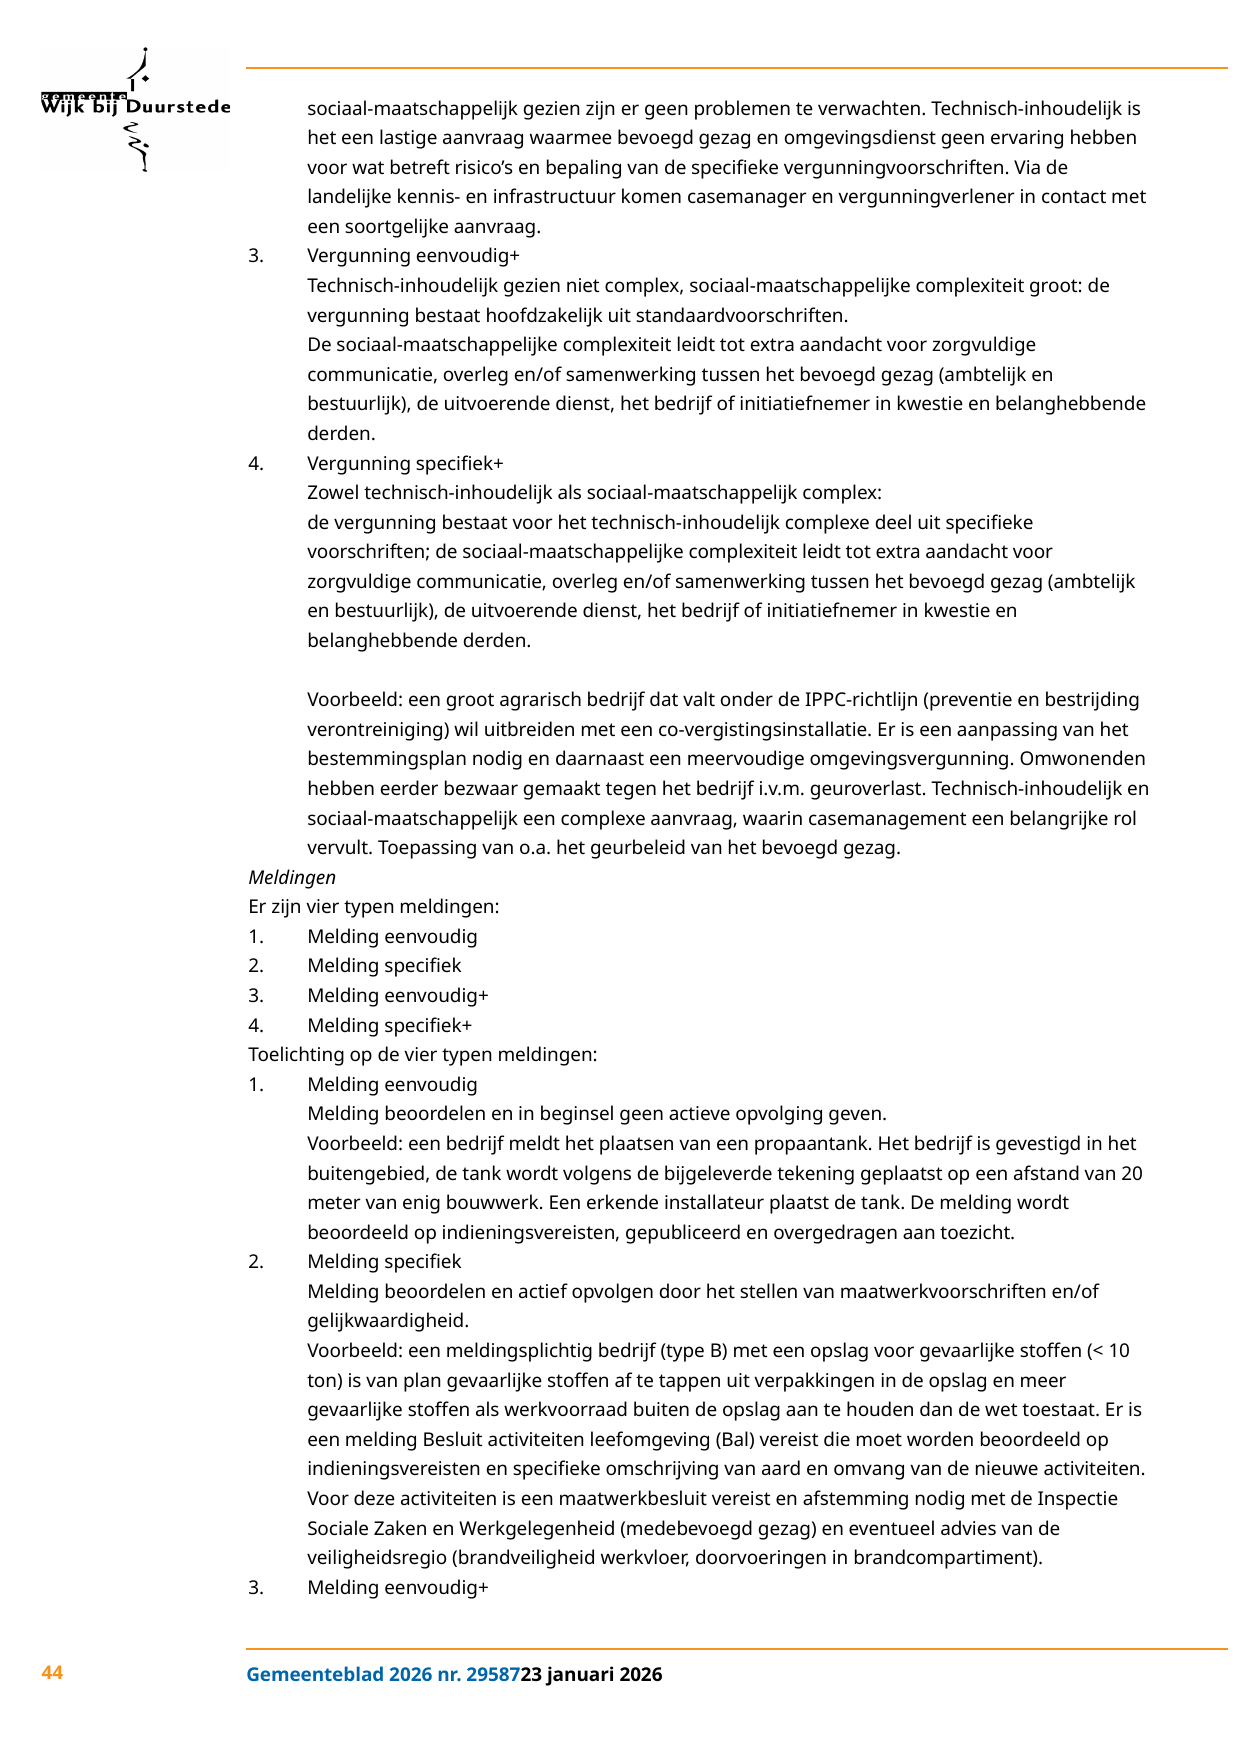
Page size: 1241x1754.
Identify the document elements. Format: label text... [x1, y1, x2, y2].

list Melding eenvoudig+ [248, 982, 1152, 1008]
list Melding eenvoudig [248, 923, 1152, 949]
list Melding beoordelen en actief opvolgen door het stellen van maatwerkvoorschriften en/of gelijkwaardigheid. [248, 1278, 1152, 1333]
list Melding beoordelen en in beginsel geen actieve opvolging geven. [248, 1101, 1152, 1126]
list Zowel technisch-inhoudelijk als sociaal-maatschappelijk complex: [248, 479, 1152, 505]
list De sociaal-maatschappelijke complexiteit leidt tot extra aandacht voor zorgvuldige communicatie, overleg en/of samenwerking tussen het bevoegd gezag (ambtelijk en bestuurlijk), de uitvoerende dienst, het bedrijf of initiatiefnemer in kwestie en belanghebbende derden. [248, 331, 1152, 446]
list Melding specifiek [248, 1248, 1152, 1274]
list Voorbeeld: een groot agrarisch bedrijf dat valt onder de IPPC-richtlijn (preventie en bestrijding verontreiniging) wil uitbreiden met een co-vergistingsinstallatie. Er is een aanpassing van het bestemmingsplan nodig en daarnaast een meervoudige omgevingsvergunning. Omwonenden hebben eerder bezwaar gemaakt tegen het bedrijf i.v.m. geuroverlast. Technisch-inhoudelijk en sociaal-maatschappelijk een complexe aanvraag, waarin casemanagement een belangrijke rol vervult. Toepassing van o.a. het geurbeleid van het bevoegd gezag. [248, 686, 1152, 860]
list Vergunning specifiek+ [248, 450, 1152, 476]
list Melding specifiek [248, 953, 1152, 978]
text Toelichting op de vier typen meldingen: [248, 1041, 1152, 1067]
list Melding specifiek+ [248, 1012, 1152, 1038]
list Melding eenvoudig [248, 1071, 1152, 1097]
text Meldingen [248, 864, 1152, 890]
list Voorbeeld: een bedrijf meldt het plaatsen van een propaantank. Het bedrijf is gevestigd in het buitengebied, de tank wordt volgens de bijgeleverde tekening geplaatst op een afstand van 20 meter van enig bouwwerk. Een erkende installateur plaatst de tank. De melding wordt beoordeeld op indieningsvereisten, gepubliceerd en overgedragen aan toezicht. [248, 1130, 1152, 1245]
list Melding eenvoudig+ [248, 1574, 1152, 1600]
list Vergunning eenvoudig+ [248, 243, 1152, 268]
list Technisch-inhoudelijk gezien niet complex, sociaal-maatschappelijke complexiteit groot: de vergunning bestaat hoofdzakelijk uit standaardvoorschriften. [248, 272, 1152, 328]
list sociaal-maatschappelijk gezien zijn er geen problemen te verwachten. Technisch-inhoudelijk is het een lastige aanvraag waarmee bevoegd gezag en omgevingsdienst geen ervaring hebben voor wat betreft risico’s en bepaling van de specifieke vergunningvoorschriften. Via de landelijke kennis- en infrastructuur komen casemanager en vergunningverlener in contact met een soortgelijke aanvraag. [248, 95, 1152, 239]
text Er zijn vier typen meldingen: [248, 893, 1152, 919]
picture [41, 47, 231, 172]
list Voorbeeld: een meldingsplichtig bedrijf (type B) met een opslag voor gevaarlijke stoffen (< 10 ton) is van plan gevaarlijke stoffen af te tappen uit verpakkingen in de opslag en meer gevaarlijke stoffen als werkvoorraad buiten de opslag aan te houden dan de wet toestaat. Er is een melding Besluit activiteiten leefomgeving (Bal) vereist die moet worden beoordeeld op indieningsvereisten en specifieke omschrijving van aard en omvang van de nieuwe activiteiten. Voor deze activiteiten is een maatwerkbesluit vereist en afstemming nodig met de Inspectie Sociale Zaken en Werkgelegenheid (medebevoegd gezag) en eventueel advies van de veiligheidsregio (brandveiligheid werkvloer, doorvoeringen in brandcompartiment). [248, 1337, 1152, 1570]
list de vergunning bestaat voor het technisch-inhoudelijk complexe deel uit specifieke voorschriften; de sociaal-maatschappelijke complexiteit leidt tot extra aandacht voor zorgvuldige communicatie, overleg en/of samenwerking tussen het bevoegd gezag (ambtelijk en bestuurlijk), de uitvoerende dienst, het bedrijf of initiatiefnemer in kwestie en belanghebbende derden. [248, 509, 1152, 653]
